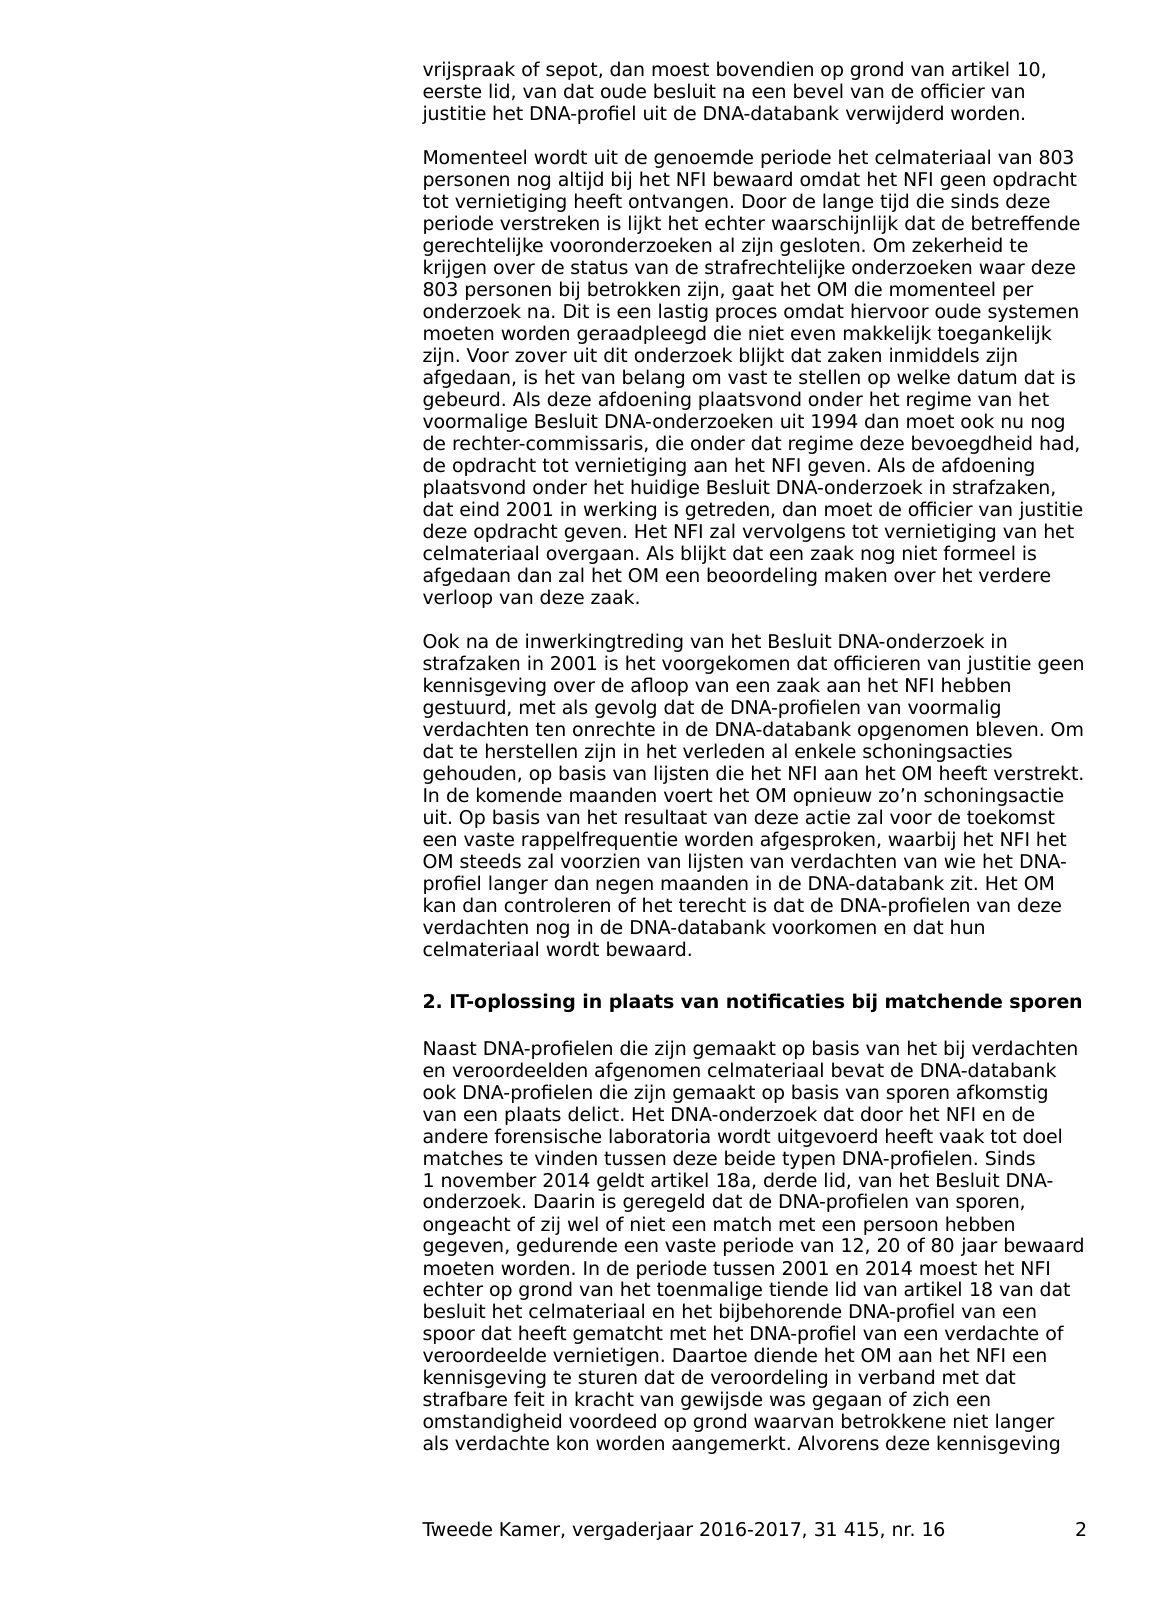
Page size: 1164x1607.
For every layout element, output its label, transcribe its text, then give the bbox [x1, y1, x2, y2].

text Ook na de inwerkingtreding van het Besluit DNA-onderzoek in strafzaken in 2001 is het voorgekomen dat officieren van justitie geen kennisgeving over de afloop van een zaak aan het NFI hebben gestuurd, met als gevolg dat de DNA-profielen van voormalig verdachten ten onrechte in de DNA-databank opgenomen bleven. Om dat te herstellen zijn in het verleden al enkele schoningsacties gehouden, op basis van lijsten die het NFI aan het OM heeft verstrekt. In de komende maanden voert het OM opnieuw zo’n schoningsactie uit. Op basis van het resultaat van deze actie zal voor de toekomst een vaste rappelfrequentie worden afgesproken, waarbij het NFI het OM steeds zal voorzien van lijsten van verdachten van wie het DNA-profiel langer dan negen maanden in de DNA-databank zit. Het OM kan dan controleren of het terecht is dat de DNA-profielen van deze verdachten nog in de DNA-databank voorkomen en dat hun celmateriaal wordt bewaard. [422, 631, 1087, 961]
text Naast DNA-profielen die zijn gemaakt op basis van het bij verdachten en veroordeelden afgenomen celmateriaal bevat de DNA-databank ook DNA-profielen die zijn gemaakt op basis van sporen afkomstig van een plaats delict. Het DNA-onderzoek dat door het NFI en de andere forensische laboratoria wordt uitgevoerd heeft vaak tot doel matches te vinden tussen deze beide typen DNA-profielen. Sinds 1 november 2014 geldt artikel 18a, derde lid, van het Besluit DNA-onderzoek. Daarin is geregeld dat de DNA-profielen van sporen, ongeacht of zij wel of niet een match met een persoon hebben gegeven, gedurende een vaste periode van 12, 20 of 80 jaar bewaard moeten worden. In de periode tussen 2001 en 2014 moest het NFI echter op grond van het toenmalige tiende lid van artikel 18 van dat besluit het celmateriaal en het bijbehorende DNA-profiel van een spoor dat heeft gematcht met het DNA-profiel van een verdachte of veroordeelde vernietigen. Daartoe diende het OM aan het NFI een kennisgeving te sturen dat de veroordeling in verband met dat strafbare feit in kracht van gewijsde was gegaan of zich een omstandigheid voordeed op grond waarvan betrokkene niet langer als verdachte kon worden aangemerkt. Alvorens deze kennisgeving [422, 1038, 1087, 1455]
text vrijspraak of sepot, dan moest bovendien op grond van artikel 10, eerste lid, van dat oude besluit na een bevel van de officier van justitie het DNA-profiel uit de DNA-databank verwijderd worden. [422, 59, 1087, 125]
subtitle 2. IT-oplossing in plaats van notificaties bij matchende sporen [422, 991, 1087, 1013]
text Momenteel wordt uit de genoemde periode het celmateriaal van 803 personen nog altijd bij het NFI bewaard omdat het NFI geen opdracht tot vernietiging heeft ontvangen. Door de lange tijd die sinds deze periode verstreken is lijkt het echter waarschijnlijk dat de betreffende gerechtelijke vooronderzoeken al zijn gesloten. Om zekerheid te krijgen over de status van de strafrechtelijke onderzoeken waar deze 803 personen bij betrokken zijn, gaat het OM die momenteel per onderzoek na. Dit is een lastig proces omdat hiervoor oude systemen moeten worden geraadpleegd die niet even makkelijk toegankelijk zijn. Voor zover uit dit onderzoek blijkt dat zaken inmiddels zijn afgedaan, is het van belang om vast te stellen op welke datum dat is gebeurd. Als deze afdoening plaatsvond onder het regime van het voormalige Besluit DNA-onderzoeken uit 1994 dan moet ook nu nog de rechter-commissaris, die onder dat regime deze bevoegdheid had, de opdracht tot vernietiging aan het NFI geven. Als de afdoening plaatsvond onder het huidige Besluit DNA-onderzoek in strafzaken, dat eind 2001 in werking is getreden, dan moet de officier van justitie deze opdracht geven. Het NFI zal vervolgens tot vernietiging van het celmateriaal overgaan. Als blijkt dat een zaak nog niet formeel is afgedaan dan zal het OM een beoordeling maken over het verdere verloop van deze zaak. [422, 147, 1087, 609]
